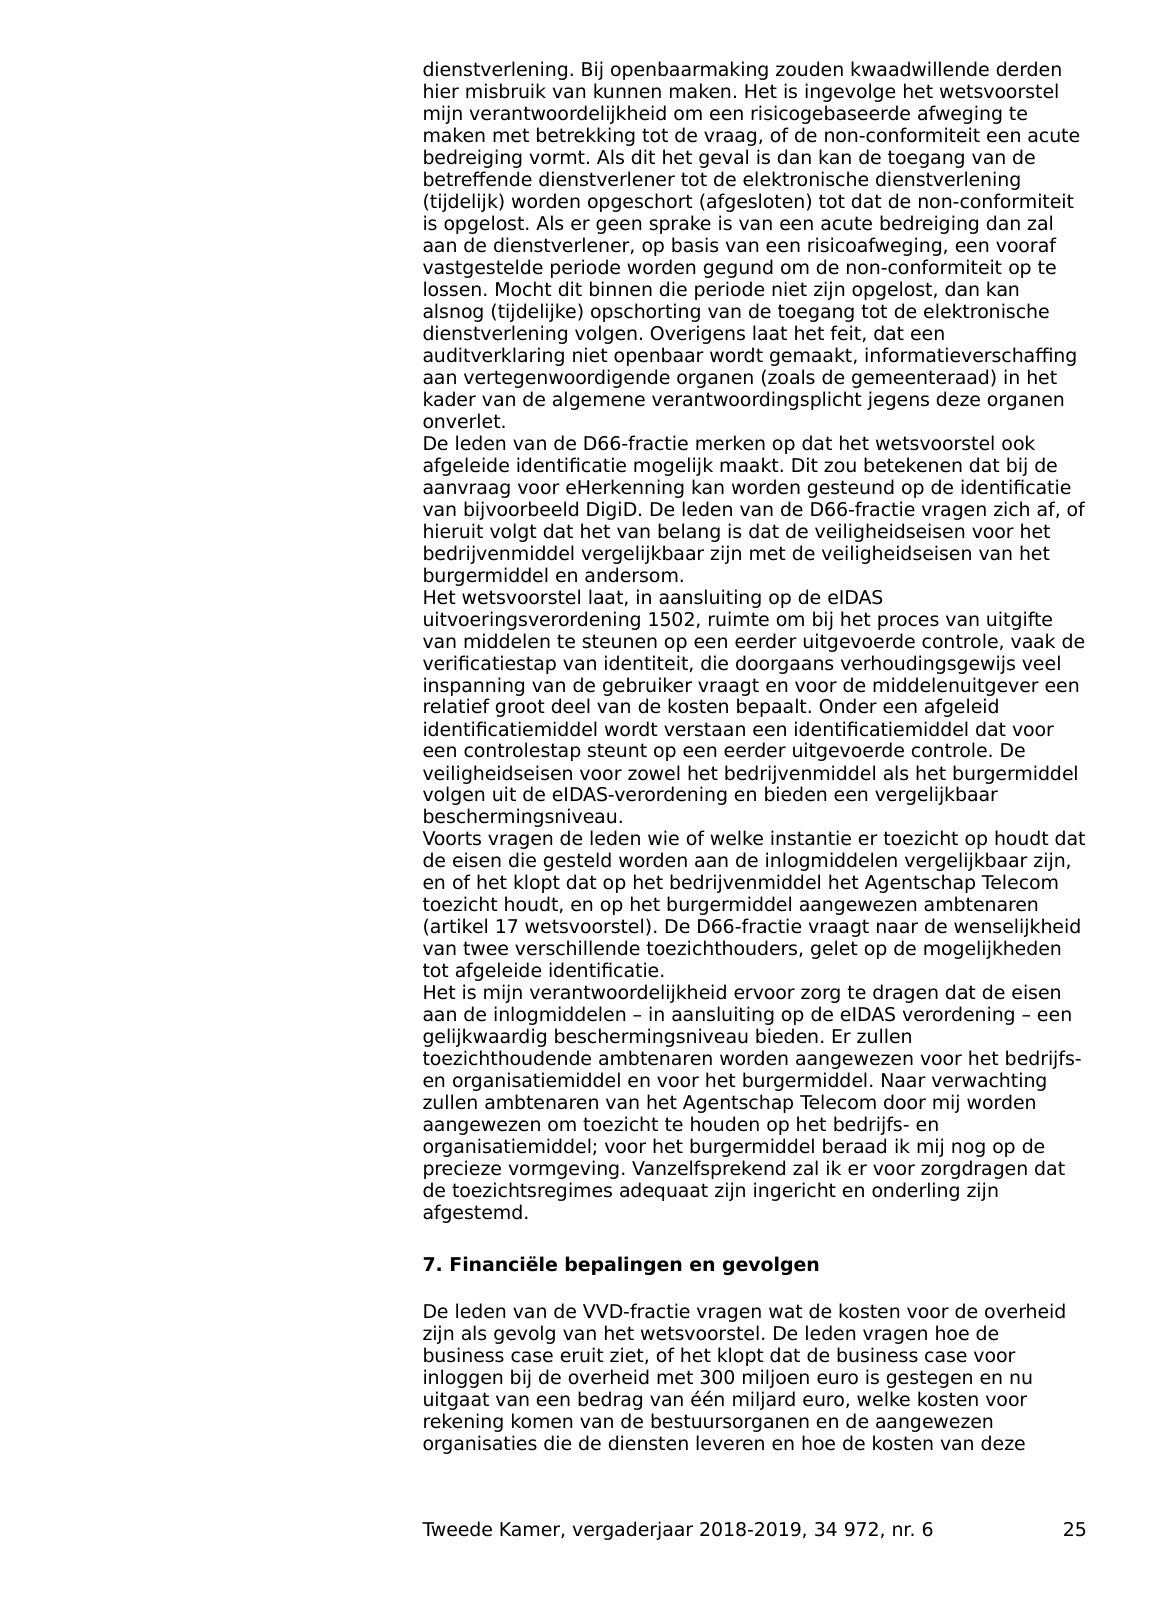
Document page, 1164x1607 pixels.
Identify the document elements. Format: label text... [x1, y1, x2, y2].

text Voorts vragen de leden wie of welke instantie er toezicht op houdt dat de eisen die gesteld worden aan de inlogmiddelen vergelijkbaar zijn, en of het klopt dat op het bedrijvenmiddel het Agentschap Telecom toezicht houdt, en op het burgermiddel aangewezen ambtenaren (artikel 17 wetsvoorstel). De D66-fractie vraagt naar de wenselijkheid van twee verschillende toezichthouders, gelet op de mogelijkheden tot afgeleide identificatie. [422, 828, 1087, 982]
text Het is mijn verantwoordelijkheid ervoor zorg te dragen dat de eisen aan de inlogmiddelen – in aansluiting op de eIDAS verordening – een gelijkwaardig beschermingsniveau bieden. Er zullen toezichthoudende ambtenaren worden aangewezen voor het bedrijfs- en organisatiemiddel en voor het burgermiddel. Naar verwachting zullen ambtenaren van het Agentschap Telecom door mij worden aangewezen om toezicht te houden op het bedrijfs- en organisatiemiddel; voor het burgermiddel beraad ik mij nog op de precieze vormgeving. Vanzelfsprekend zal ik er voor zorgdragen dat de toezichtsregimes adequaat zijn ingericht en onderling zijn afgestemd. [422, 982, 1087, 1224]
text De leden van de VVD-fractie vragen wat de kosten voor de overheid zijn als gevolg van het wetsvoorstel. De leden vragen hoe de business case eruit ziet, of het klopt dat de business case voor inloggen bij de overheid met 300 miljoen euro is gestegen en nu uitgaat van een bedrag van één miljard euro, welke kosten voor rekening komen van de bestuursorganen en de aangewezen organisaties die de diensten leveren en hoe de kosten van deze [422, 1301, 1087, 1455]
subtitle 7. Financiële bepalingen en gevolgen [422, 1254, 1087, 1276]
text Het wetsvoorstel laat, in aansluiting op de eIDAS uitvoeringsverordening 1502, ruimte om bij het proces van uitgifte van middelen te steunen op een eerder uitgevoerde controle, vaak de verificatiestap van identiteit, die doorgaans verhoudingsgewijs veel inspanning van de gebruiker vraagt en voor de middelenuitgever een relatief groot deel van de kosten bepaalt. Onder een afgeleid identificatiemiddel wordt verstaan een identificatiemiddel dat voor een controlestap steunt op een eerder uitgevoerde controle. De veiligheidseisen voor zowel het bedrijvenmiddel als het burgermiddel volgen uit de eIDAS-verordening en bieden een vergelijkbaar beschermingsniveau. [422, 587, 1087, 828]
text De leden van de D66-fractie merken op dat het wetsvoorstel ook afgeleide identificatie mogelijk maakt. Dit zou betekenen dat bij de aanvraag voor eHerkenning kan worden gesteund op de identificatie van bijvoorbeeld DigiD. De leden van de D66-fractie vragen zich af, of hieruit volgt dat het van belang is dat de veiligheidseisen voor het bedrijvenmiddel vergelijkbaar zijn met de veiligheidseisen van het burgermiddel en andersom. [422, 433, 1087, 587]
text dienstverlening. Bij openbaarmaking zouden kwaadwillende derden hier misbruik van kunnen maken. Het is ingevolge het wetsvoorstel mijn verantwoordelijkheid om een risicogebaseerde afweging te maken met betrekking tot de vraag, of de non-conformiteit een acute bedreiging vormt. Als dit het geval is dan kan de toegang van de betreffende dienstverlener tot de elektronische dienstverlening (tijdelijk) worden opgeschort (afgesloten) tot dat de non-conformiteit is opgelost. Als er geen sprake is van een acute bedreiging dan zal aan de dienstverlener, op basis van een risicoafweging, een vooraf vastgestelde periode worden gegund om de non-conformiteit op te lossen. Mocht dit binnen die periode niet zijn opgelost, dan kan alsnog (tijdelijke) opschorting van de toegang tot de elektronische dienstverlening volgen. Overigens laat het feit, dat een auditverklaring niet openbaar wordt gemaakt, informatieverschaffing aan vertegenwoordigende organen (zoals de gemeenteraad) in het kader van de algemene verantwoordingsplicht jegens deze organen onverlet. [422, 59, 1087, 433]
